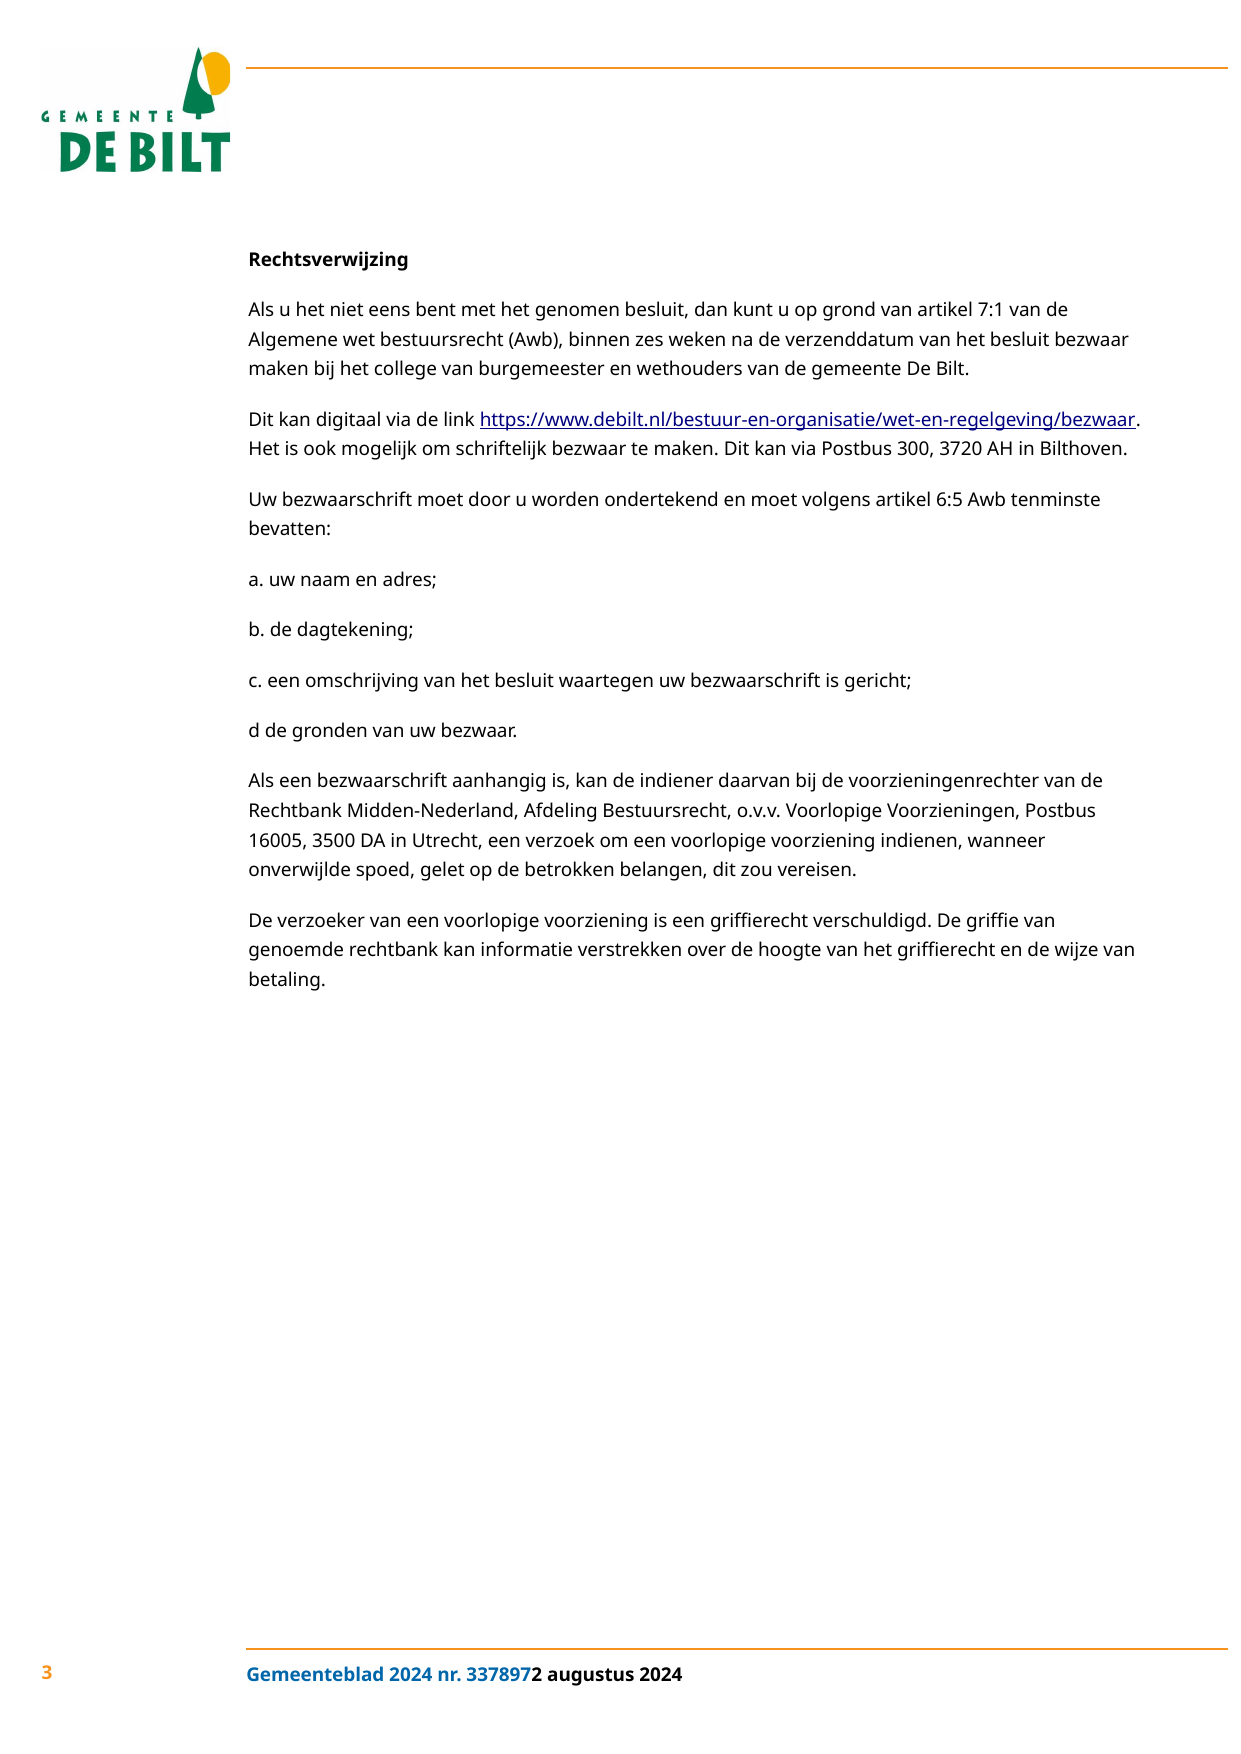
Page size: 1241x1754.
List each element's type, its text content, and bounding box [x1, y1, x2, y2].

text Dit kan digitaal via de link https://www.debilt.nl/bestuur-en-organisatie/wet-en-regelgeving/bezwaar. Het is ook mogelijk om schriftelijk bezwaar te maken. Dit kan via Postbus 300, 3720 AH in Bilthoven. [248, 406, 1152, 461]
text Als een bezwaarschrift aanhangig is, kan de indiener daarvan bij de voorzieningenrechter van de Rechtbank Midden-Nederland, Afdeling Bestuursrecht, o.v.v. Voorlopige Voorzieningen, Postbus 16005, 3500 DA in Utrecht, een verzoek om een voorlopige voorziening indienen, wanneer onverwijlde spoed, gelet op de betrokken belangen, dit zou vereisen. [248, 768, 1152, 882]
text c. een omschrijving van het besluit waartegen uw bezwaarschrift is gericht; [248, 667, 1152, 693]
picture [41, 47, 231, 172]
text a. uw naam en adres; [248, 566, 1152, 592]
text d de gronden van uw bezwaar. [248, 717, 1152, 743]
text Als u het niet eens bent met het genomen besluit, dan kunt u op grond van artikel 7:1 van de Algemene wet bestuursrecht (Awb), binnen zes weken na de verzenddatum van het besluit bezwaar maken bij het college van burgemeester en wethouders van de gemeente De Bilt. [248, 296, 1152, 381]
text Rechtsverwijzing [248, 246, 1152, 272]
text Uw bezwaarschrift moet door u worden ondertekend en moet volgens artikel 6:5 Awb tenminste bevatten: [248, 486, 1152, 541]
text De verzoeker van een voorlopige voorziening is een griffierecht verschuldigd. De griffie van genoemde rechtbank kan informatie verstrekken over de hoogte van het griffierecht en de wijze van betaling. [248, 907, 1152, 992]
text b. de dagtekening; [248, 616, 1152, 642]
